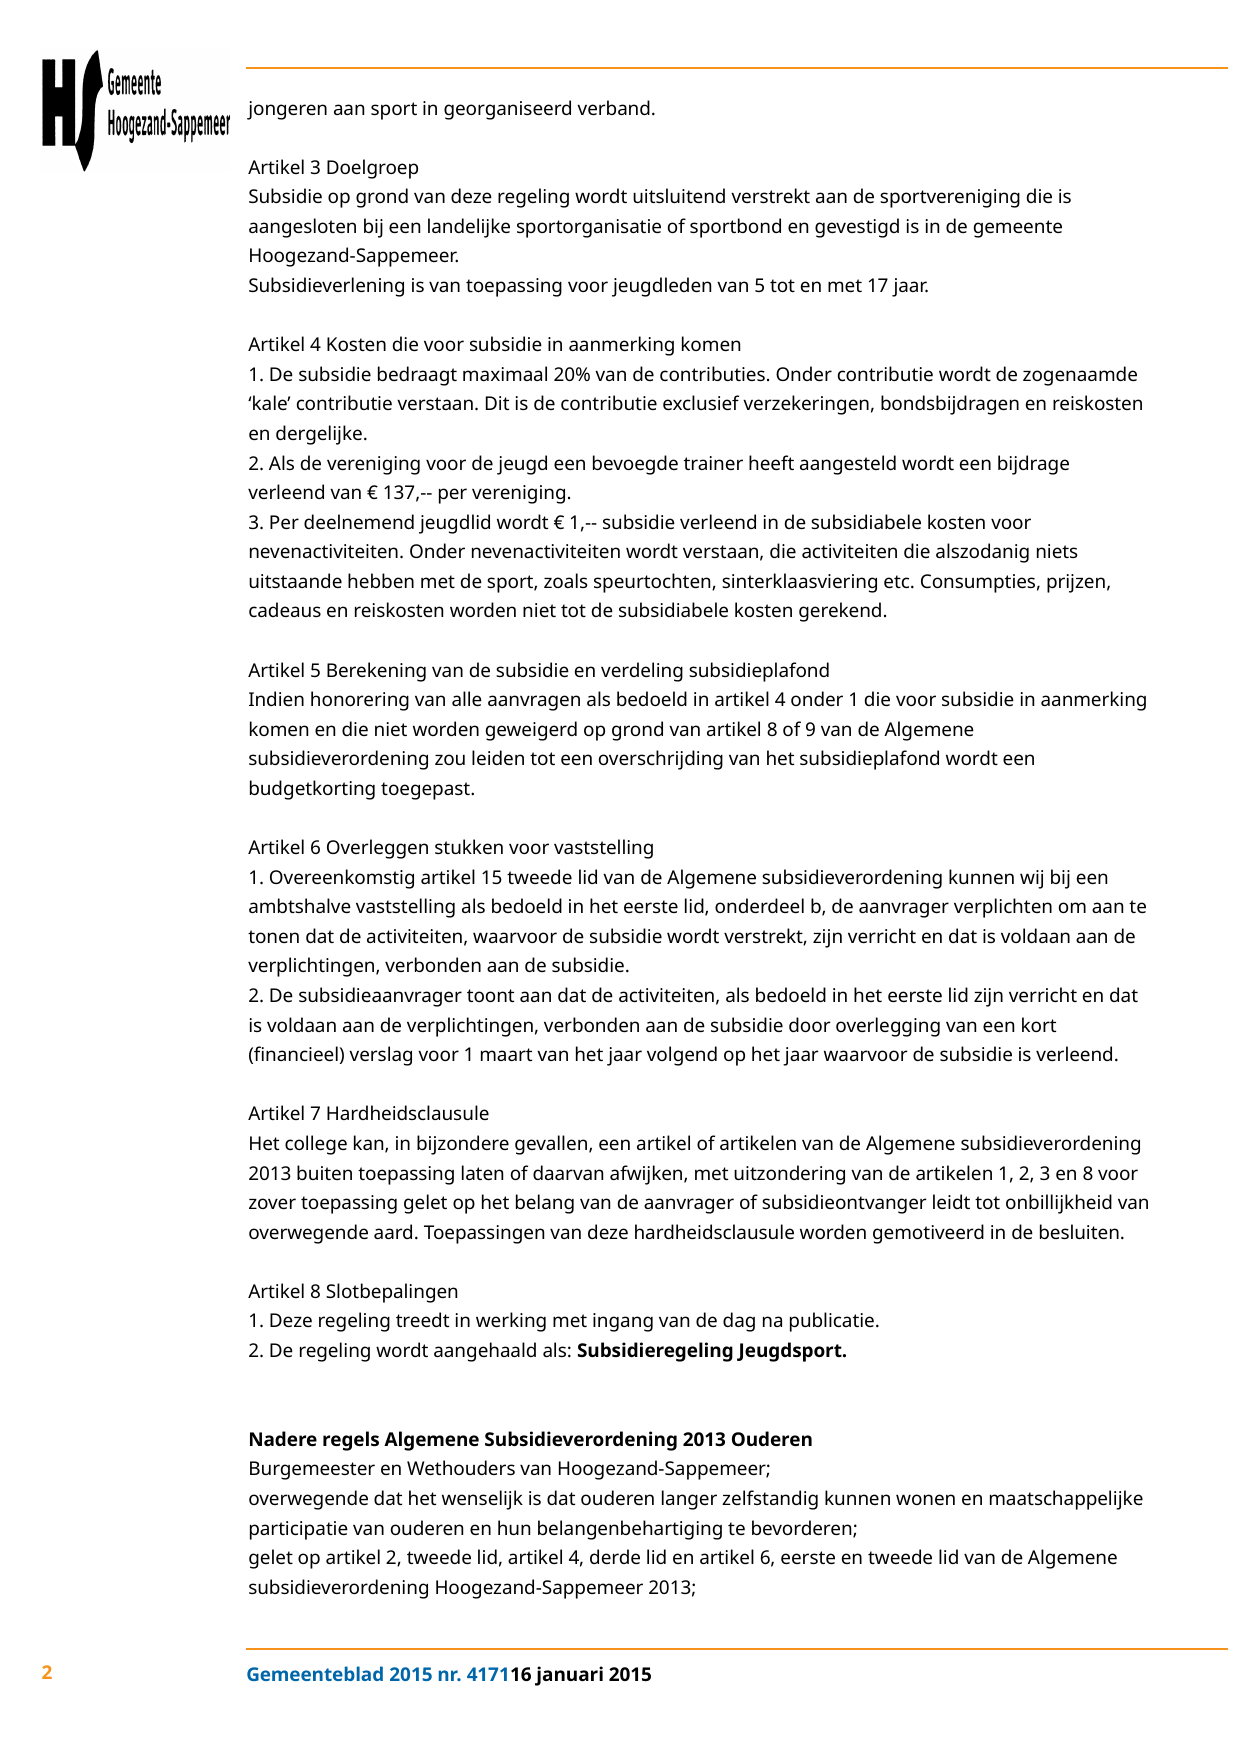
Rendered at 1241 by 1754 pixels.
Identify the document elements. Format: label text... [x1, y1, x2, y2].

picture [41, 47, 231, 172]
text Subsidie op grond van deze regeling wordt uitsluitend verstrekt aan de sportvereniging die is aangesloten bij een landelijke sportorganisatie of sportbond en gevestigd is in de gemeente Hoogezand-Sappemeer. [248, 183, 1152, 268]
text 1. Overeenkomstig artikel 15 tweede lid van de Algemene subsidieverordening kunnen wij bij een ambtshalve vaststelling als bedoeld in het eerste lid, onderdeel b, de aanvrager verplichten om aan te tonen dat de activiteiten, waarvoor de subsidie wordt verstrekt, zijn verricht en dat is voldaan aan de verplichtingen, verbonden aan de subsidie. [248, 864, 1152, 978]
text Indien honorering van alle aanvragen als bedoeld in artikel 4 onder 1 die voor subsidie in aanmerking komen en die niet worden geweigerd op grond van artikel 8 of 9 van de Algemene subsidieverordening zou leiden tot een overschrijding van het subsidieplafond wordt een budgetkorting toegepast. [248, 686, 1152, 801]
text Artikel 7 Hardheidsclausule [248, 1101, 1152, 1126]
text 2. Als de vereniging voor de jeugd een bevoegde trainer heeft aangesteld wordt een bijdrage verleend van € 137,-- per vereniging. [248, 450, 1152, 505]
text 3. Per deelnemend jeugdlid wordt € 1,-- subsidie verleend in de subsidiabele kosten voor nevenactiviteiten. Onder nevenactiviteiten wordt verstaan, die activiteiten die alszodanig niets uitstaande hebben met de sport, zoals speurtochten, sinterklaasviering etc. Consumpties, prijzen, cadeaus en reiskosten worden niet tot de subsidiabele kosten gerekend. [248, 509, 1152, 623]
text gelet op artikel 2, tweede lid, artikel 4, derde lid en artikel 6, eerste en tweede lid van de Algemene subsidieverordening Hoogezand-Sappemeer 2013; [248, 1544, 1152, 1600]
text Het college kan, in bijzondere gevallen, een artikel of artikelen van de Algemene subsidieverordening 2013 buiten toepassing laten of daarvan afwijken, met uitzondering van de artikelen 1, 2, 3 en 8 voor zover toepassing gelet op het belang van de aanvrager of subsidieontvanger leidt tot onbillijkheid van overwegende aard. Toepassingen van deze hardheidsclausule worden gemotiveerd in de besluiten. [248, 1130, 1152, 1245]
text 1. Deze regeling treedt in werking met ingang van de dag na publicatie. [248, 1308, 1152, 1333]
text Nadere regels Algemene Subsidieverordening 2013 Ouderen [248, 1426, 1152, 1452]
text Artikel 8 Slotbepalingen [248, 1278, 1152, 1304]
text Artikel 3 Doelgroep [248, 154, 1152, 180]
text jongeren aan sport in georganiseerd verband. [248, 95, 1152, 121]
text Artikel 5 Berekening van de subsidie en verdeling subsidieplafond [248, 657, 1152, 683]
text 2. De regeling wordt aangehaald als: Subsidieregeling Jeugdsport. [248, 1337, 1152, 1363]
text 2. De subsidieaanvrager toont aan dat de activiteiten, als bedoeld in het eerste lid zijn verricht en dat is voldaan aan de verplichtingen, verbonden aan de subsidie door overlegging van een kort (financieel) verslag voor 1 maart van het jaar volgend op het jaar waarvoor de subsidie is verleend. [248, 982, 1152, 1067]
text Subsidieverlening is van toepassing voor jeugdleden van 5 tot en met 17 jaar. [248, 272, 1152, 298]
text Burgemeester en Wethouders van Hoogezand-Sappemeer; [248, 1456, 1152, 1481]
text Artikel 4 Kosten die voor subsidie in aanmerking komen [248, 331, 1152, 357]
text Artikel 6 Overleggen stukken voor vaststelling [248, 834, 1152, 860]
text overwegende dat het wenselijk is dat ouderen langer zelfstandig kunnen wonen en maatschappelijke participatie van ouderen en hun belangenbehartiging te bevorderen; [248, 1485, 1152, 1541]
text 1. De subsidie bedraagt maximaal 20% van de contributies. Onder contributie wordt de zogenaamde ‘kale’ contributie verstaan. Dit is de contributie exclusief verzekeringen, bondsbijdragen en reiskosten en dergelijke. [248, 361, 1152, 446]
